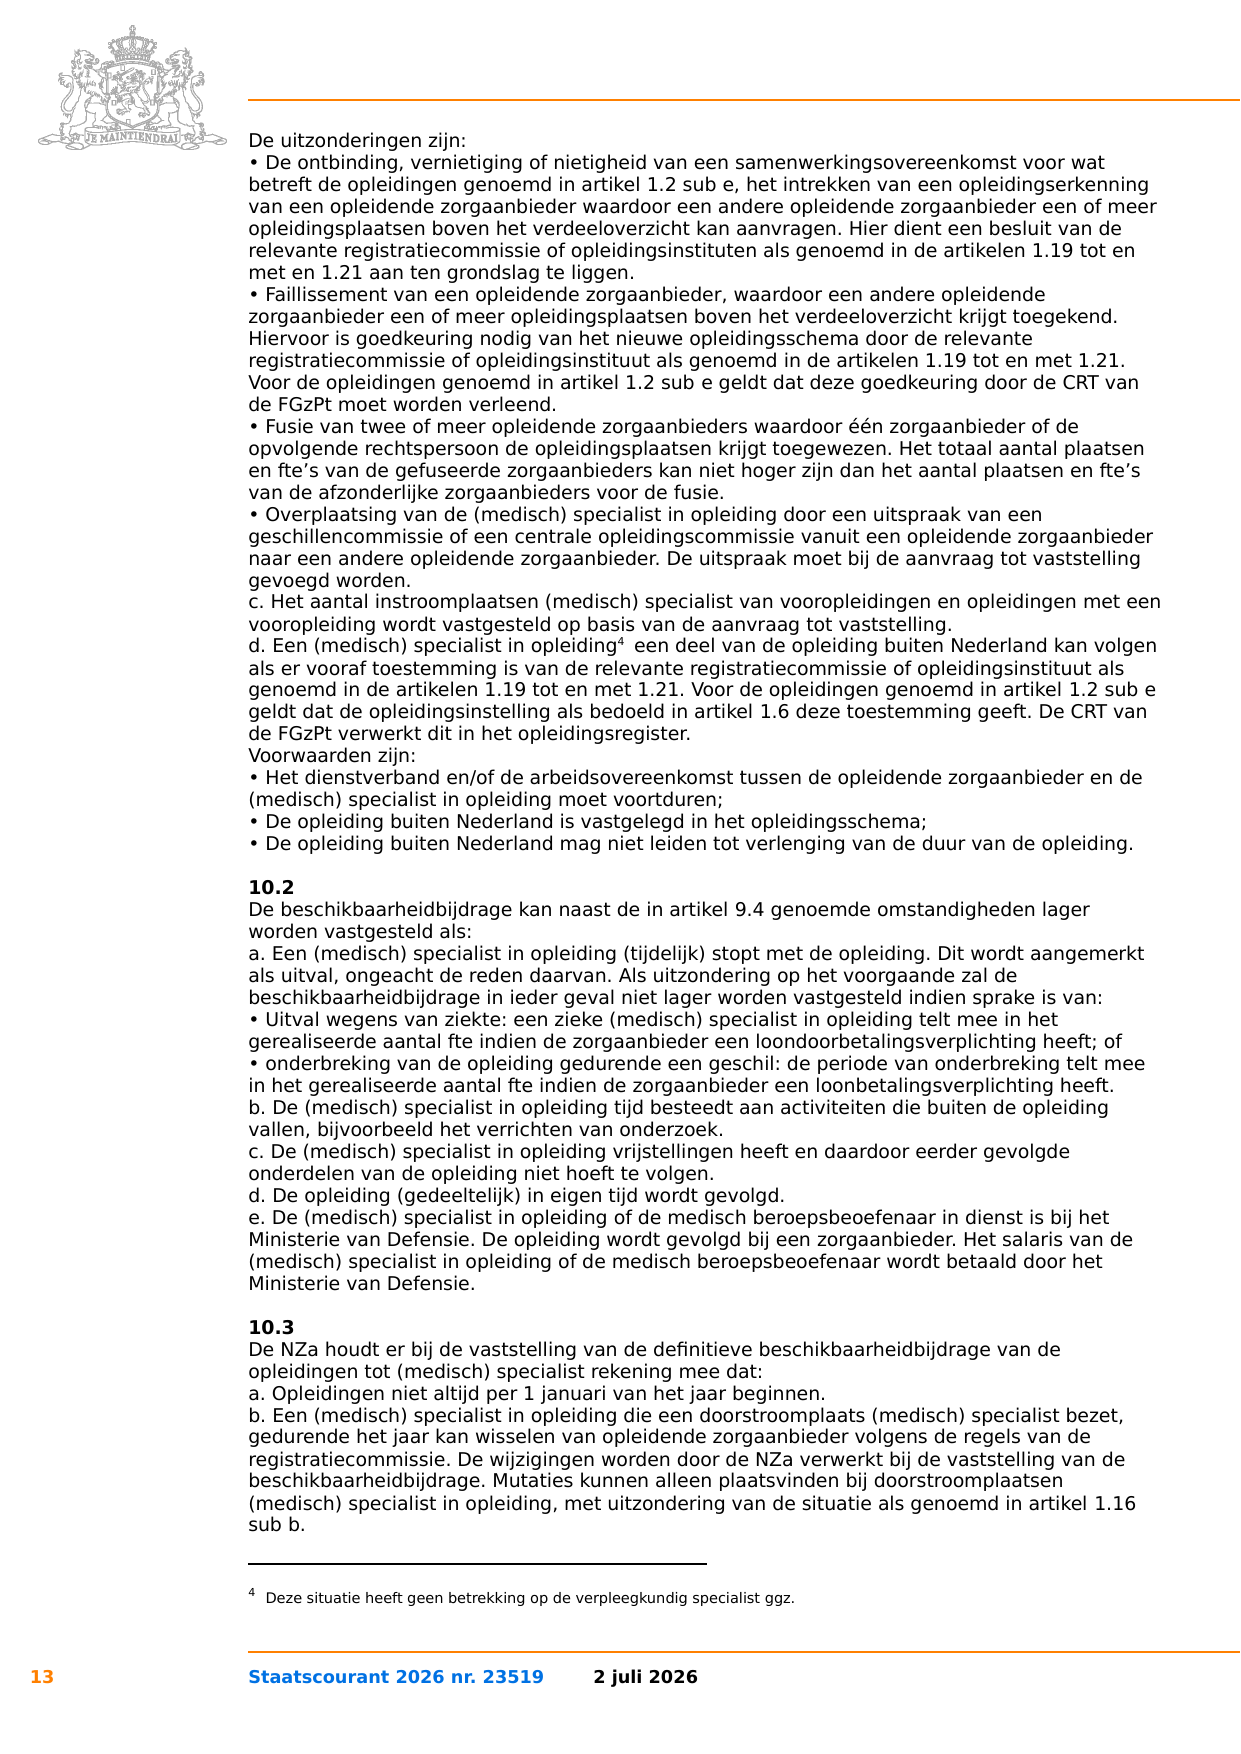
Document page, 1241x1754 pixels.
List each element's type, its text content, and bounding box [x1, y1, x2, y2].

text De NZa houdt er bij de vaststelling van de definitieve beschikbaarheidbijdrage van de opleidingen tot (medisch) specialist rekening mee dat: [248, 1338, 1163, 1382]
text e. De (medisch) specialist in opleiding of de medisch beroepsbeoefenaar in dienst is bij het Ministerie van Defensie. De opleiding wordt gevolgd bij een zorgaanbieder. Het salaris van de (medisch) specialist in opleiding of de medisch beroepsbeoefenaar wordt betaald door het Ministerie van Defensie. [248, 1207, 1163, 1295]
picture [38, 25, 227, 150]
text • Het dienstverband en/of de arbeidsovereenkomst tussen de opleidende zorgaanbieder en de (medisch) specialist in opleiding moet voortduren; [248, 767, 1163, 811]
subtitle 10.2 [248, 877, 1163, 899]
subtitle 10.3 [248, 1317, 1163, 1338]
text a. Opleidingen niet altijd per 1 januari van het jaar beginnen. [248, 1382, 1163, 1404]
text Voorwaarden zijn: [248, 745, 1163, 767]
text • Overplaatsing van de (medisch) specialist in opleiding door een uitspraak van een geschillencommissie of een centrale opleidingscommissie vanuit een opleidende zorgaanbieder naar een andere opleidende zorgaanbieder. De uitspraak moet bij de aanvraag tot vaststelling gevoegd worden. [248, 503, 1163, 591]
text c. Het aantal instroomplaatsen (medisch) specialist van vooropleidingen en opleidingen met een vooropleiding wordt vastgesteld op basis van de aanvraag tot vaststelling. [248, 591, 1163, 635]
text d. De opleiding (gedeeltelijk) in eigen tijd wordt gevolgd. [248, 1185, 1163, 1207]
text • Uitval wegens van ziekte: een zieke (medisch) specialist in opleiding telt mee in het gerealiseerde aantal fte indien de zorgaanbieder een loondoorbetalingsverplichting heeft; of [248, 1009, 1163, 1053]
text • De opleiding buiten Nederland mag niet leiden tot verlenging van de duur van de opleiding. [248, 833, 1163, 855]
text • Faillissement van een opleidende zorgaanbieder, waardoor een andere opleidende zorgaanbieder een of meer opleidingsplaatsen boven het verdeeloverzicht krijgt toegekend. Hiervoor is goedkeuring nodig van het nieuwe opleidingsschema door de relevante registratiecommissie of opleidingsinstituut als genoemd in de artikelen 1.19 tot en met 1.21. Voor de opleidingen genoemd in artikel 1.2 sub e geldt dat deze goedkeuring door de CRT van de FGzPt moet worden verleend. [248, 284, 1163, 416]
text • De ontbinding, vernietiging of nietigheid van een samenwerkingsovereenkomst voor wat betreft de opleidingen genoemd in artikel 1.2 sub e, het intrekken van een opleidingserkenning van een opleidende zorgaanbieder waardoor een andere opleidende zorgaanbieder een of meer opleidingsplaatsen boven het verdeeloverzicht kan aanvragen. Hier dient een besluit van de relevante registratiecommissie of opleidingsinstituten als genoemd in de artikelen 1.19 tot en met en 1.21 aan ten grondslag te liggen. [248, 152, 1163, 284]
text b. Een (medisch) specialist in opleiding die een doorstroomplaats (medisch) specialist bezet, gedurende het jaar kan wisselen van opleidende zorgaanbieder volgens de regels van de registratiecommissie. De wijzigingen worden door de NZa verwerkt bij de vaststelling van de beschikbaarheidbijdrage. Mutaties kunnen alleen plaatsvinden bij doorstroomplaatsen (medisch) specialist in opleiding, met uitzondering van de situatie als genoemd in artikel 1.16 sub b. [248, 1404, 1163, 1536]
text a. Een (medisch) specialist in opleiding (tijdelijk) stopt met de opleiding. Dit wordt aangemerkt als uitval, ongeacht de reden daarvan. Als uitzondering op het voorgaande zal de beschikbaarheidbijdrage in ieder geval niet lager worden vastgesteld indien sprake is van: [248, 943, 1163, 1009]
text d. Een (medisch) specialist in opleiding een deel van de opleiding buiten Nederland kan volgen als er vooraf toestemming is van de relevante registratiecommissie of opleidingsinstituut als genoemd in de artikelen 1.19 tot en met 1.21. Voor de opleidingen genoemd in artikel 1.2 sub e geldt dat de opleidingsinstelling als bedoeld in artikel 1.6 deze toestemming geeft. De CRT van de FGzPt verwerkt dit in het opleidingsregister. [248, 635, 1163, 745]
text De uitzonderingen zijn: [248, 130, 1163, 152]
text • onderbreking van de opleiding gedurende een geschil: de periode van onderbreking telt mee in het gerealiseerde aantal fte indien de zorgaanbieder een loonbetalingsverplichting heeft. [248, 1053, 1163, 1097]
text Deze situatie heeft geen betrekking op de verpleegkundig specialist ggz. [248, 1586, 1163, 1608]
text De beschikbaarheidbijdrage kan naast de in artikel 9.4 genoemde omstandigheden lager worden vastgesteld als: [248, 899, 1163, 943]
text c. De (medisch) specialist in opleiding vrijstellingen heeft en daardoor eerder gevolgde onderdelen van de opleiding niet hoeft te volgen. [248, 1141, 1163, 1185]
text • Fusie van twee of meer opleidende zorgaanbieders waardoor één zorgaanbieder of de opvolgende rechtspersoon de opleidingsplaatsen krijgt toegewezen. Het totaal aantal plaatsen en fte’s van de gefuseerde zorgaanbieders kan niet hoger zijn dan het aantal plaatsen en fte’s van de afzonderlijke zorgaanbieders voor de fusie. [248, 416, 1163, 503]
text • De opleiding buiten Nederland is vastgelegd in het opleidingsschema; [248, 811, 1163, 833]
text b. De (medisch) specialist in opleiding tijd besteedt aan activiteiten die buiten de opleiding vallen, bijvoorbeeld het verrichten van onderzoek. [248, 1097, 1163, 1141]
